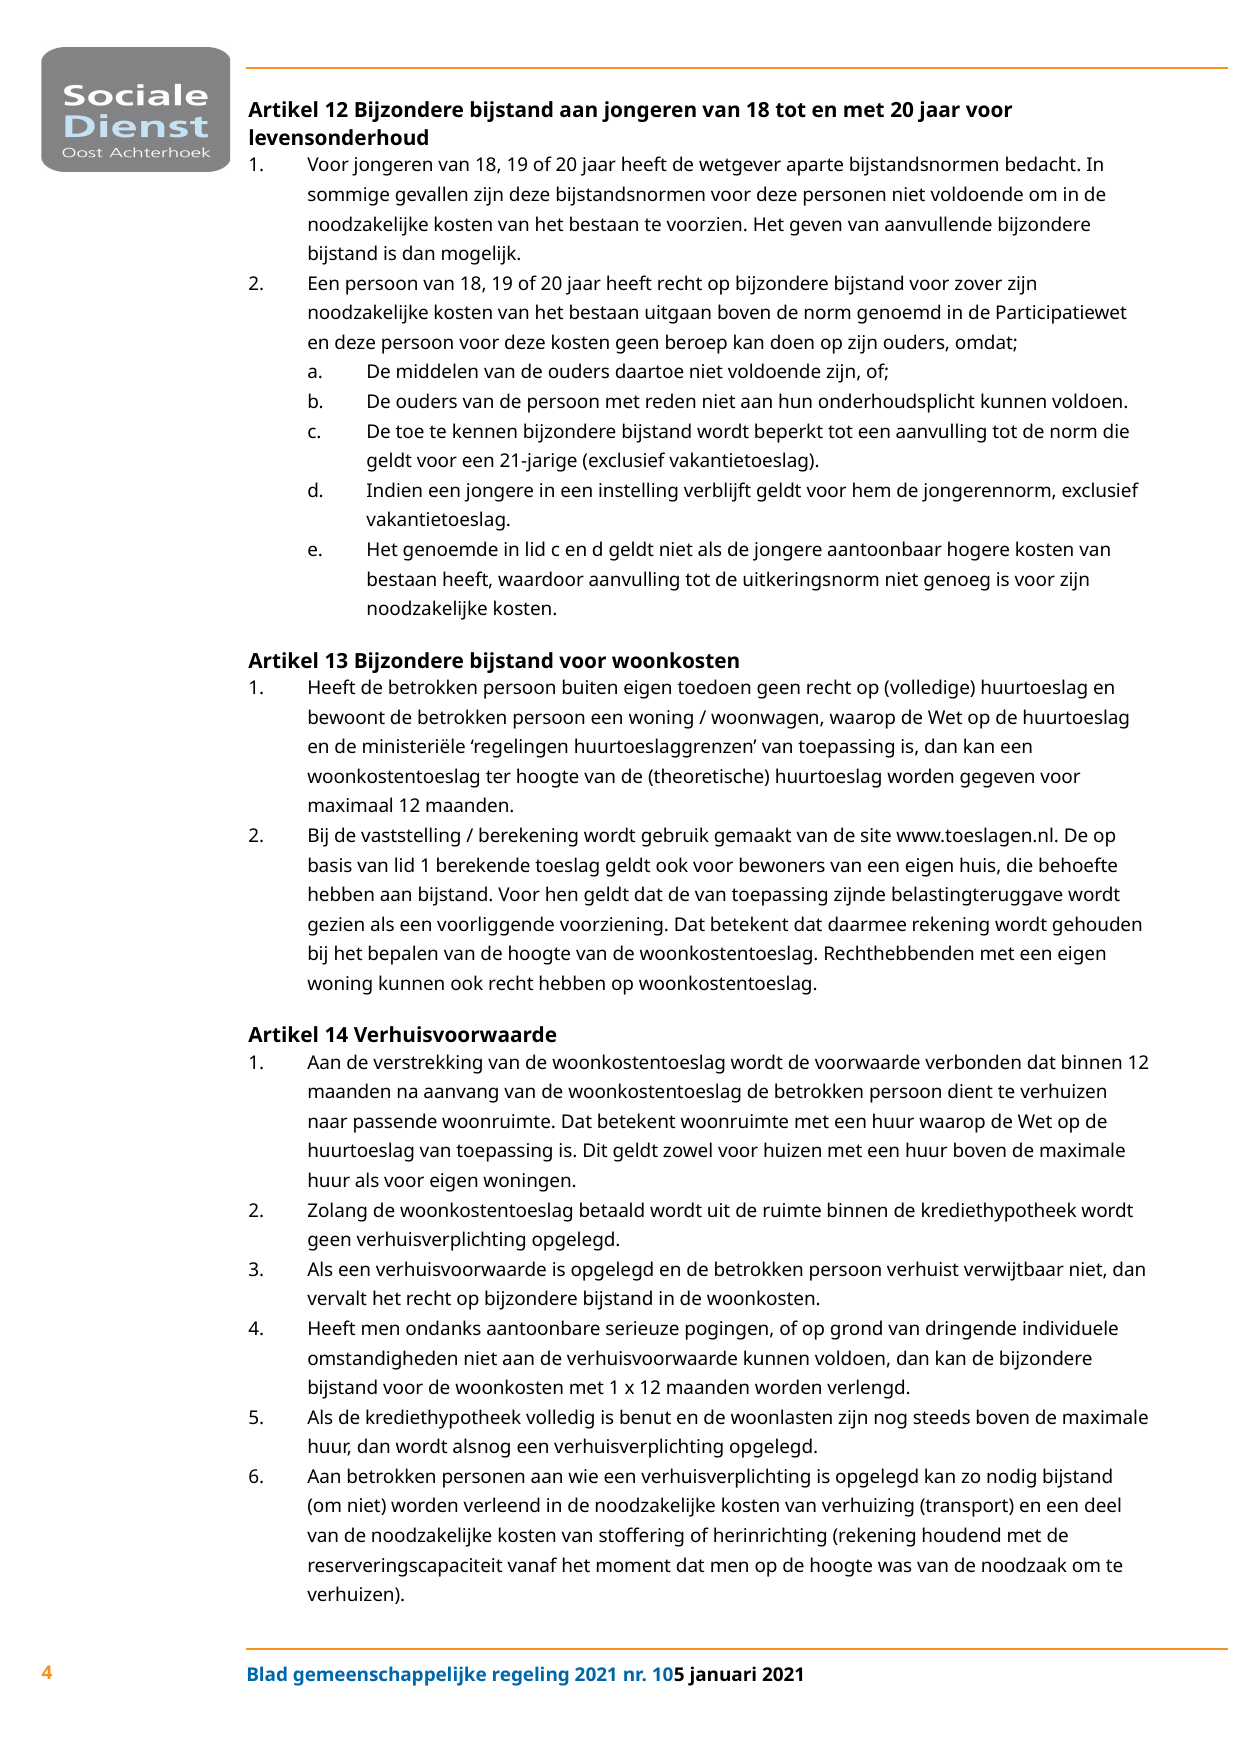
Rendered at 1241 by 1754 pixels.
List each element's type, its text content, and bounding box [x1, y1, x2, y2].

picture [41, 47, 231, 172]
list Indien een jongere in een instelling verblijft geldt voor hem de jongerennorm, exclusief vakantietoeslag. [307, 477, 1152, 532]
list De ouders van de persoon met reden niet aan hun onderhoudsplicht kunnen voldoen. [307, 388, 1152, 414]
list Bij de vaststelling / berekening wordt gebruik gemaakt van de site www.toeslagen.nl. De op basis van lid 1 berekende toeslag geldt ook voor bewoners van een eigen huis, die behoefte hebben aan bijstand. Voor hen geldt dat de van toepassing zijnde belastingteruggave wordt gezien als een voorliggende voorziening. Dat betekent dat daarmee rekening wordt gehouden bij het bepalen van de hoogte van de woonkostentoeslag. Rechthebbenden met een eigen woning kunnen ook recht hebben op woonkostentoeslag. [248, 822, 1152, 996]
list Aan betrokken personen aan wie een verhuisverplichting is opgelegd kan zo nodig bijstand (om niet) worden verleend in de noodzakelijke kosten van verhuizing (transport) en een deel van de noodzakelijke kosten van stoffering of herinrichting (rekening houdend met de reserveringscapaciteit vanaf het moment dat men op de hoogte was van de noodzaak om te verhuizen). [248, 1463, 1152, 1607]
text Artikel 14 Verhuisvoorwaarde [248, 1021, 1152, 1049]
text Artikel 12 Bijzondere bijstand aan jongeren van 18 tot en met 20 jaar voor levensonderhoud [248, 95, 1152, 152]
list De middelen van de ouders daartoe niet voldoende zijn, of; [307, 359, 1152, 384]
list Heeft men ondanks aantoonbare serieuze pogingen, of op grond van dringende individuele omstandigheden niet aan de verhuisvoorwaarde kunnen voldoen, dan kan de bijzondere bijstand voor de woonkosten met 1 x 12 maanden worden verlengd. [248, 1315, 1152, 1400]
text Artikel 13 Bijzondere bijstand voor woonkosten [248, 646, 1152, 674]
list Voor jongeren van 18, 19 of 20 jaar heeft de wetgever aparte bijstandsnormen bedacht. In sommige gevallen zijn deze bijstandsnormen voor deze personen niet voldoende om in de noodzakelijke kosten van het bestaan te voorzien. Het geven van aanvullende bijzondere bijstand is dan mogelijk. [248, 152, 1152, 266]
list Zolang de woonkostentoeslag betaald wordt uit de ruimte binnen de krediethypotheek wordt geen verhuisverplichting opgelegd. [248, 1197, 1152, 1252]
list Het genoemde in lid c en d geldt niet als de jongere aantoonbaar hogere kosten van bestaan heeft, waardoor aanvulling tot de uitkeringsnorm niet genoeg is voor zijn noodzakelijke kosten. [307, 536, 1152, 621]
list Aan de verstrekking van de woonkostentoeslag wordt de voorwaarde verbonden dat binnen 12 maanden na aanvang van de woonkostentoeslag de betrokken persoon dient te verhuizen naar passende woonruimte. Dat betekent woonruimte met een huur waarop de Wet op de huurtoeslag van toepassing is. Dit geldt zowel voor huizen met een huur boven de maximale huur als voor eigen woningen. [248, 1049, 1152, 1193]
list Een persoon van 18, 19 of 20 jaar heeft recht op bijzondere bijstand voor zover zijn noodzakelijke kosten van het bestaan uitgaan boven de norm genoemd in de Participatiewet en deze persoon voor deze kosten geen beroep kan doen op zijn ouders, omdat; [248, 270, 1152, 355]
list Als de krediethypotheek volledig is benut en de woonlasten zijn nog steeds boven de maximale huur, dan wordt alsnog een verhuisverplichting opgelegd. [248, 1404, 1152, 1459]
list De toe te kennen bijzondere bijstand wordt beperkt tot een aanvulling tot de norm die geldt voor een 21-jarige (exclusief vakantietoeslag). [307, 418, 1152, 473]
list Heeft de betrokken persoon buiten eigen toedoen geen recht op (volledige) huurtoeslag en bewoont de betrokken persoon een woning / woonwagen, waarop de Wet op de huurtoeslag en de ministeriële ‘regelingen huurtoeslaggrenzen’ van toepassing is, dan kan een woonkostentoeslag ter hoogte van de (theoretische) huurtoeslag worden gegeven voor maximaal 12 maanden. [248, 674, 1152, 818]
list Als een verhuisvoorwaarde is opgelegd en de betrokken persoon verhuist verwijtbaar niet, dan vervalt het recht op bijzondere bijstand in de woonkosten. [248, 1256, 1152, 1311]
